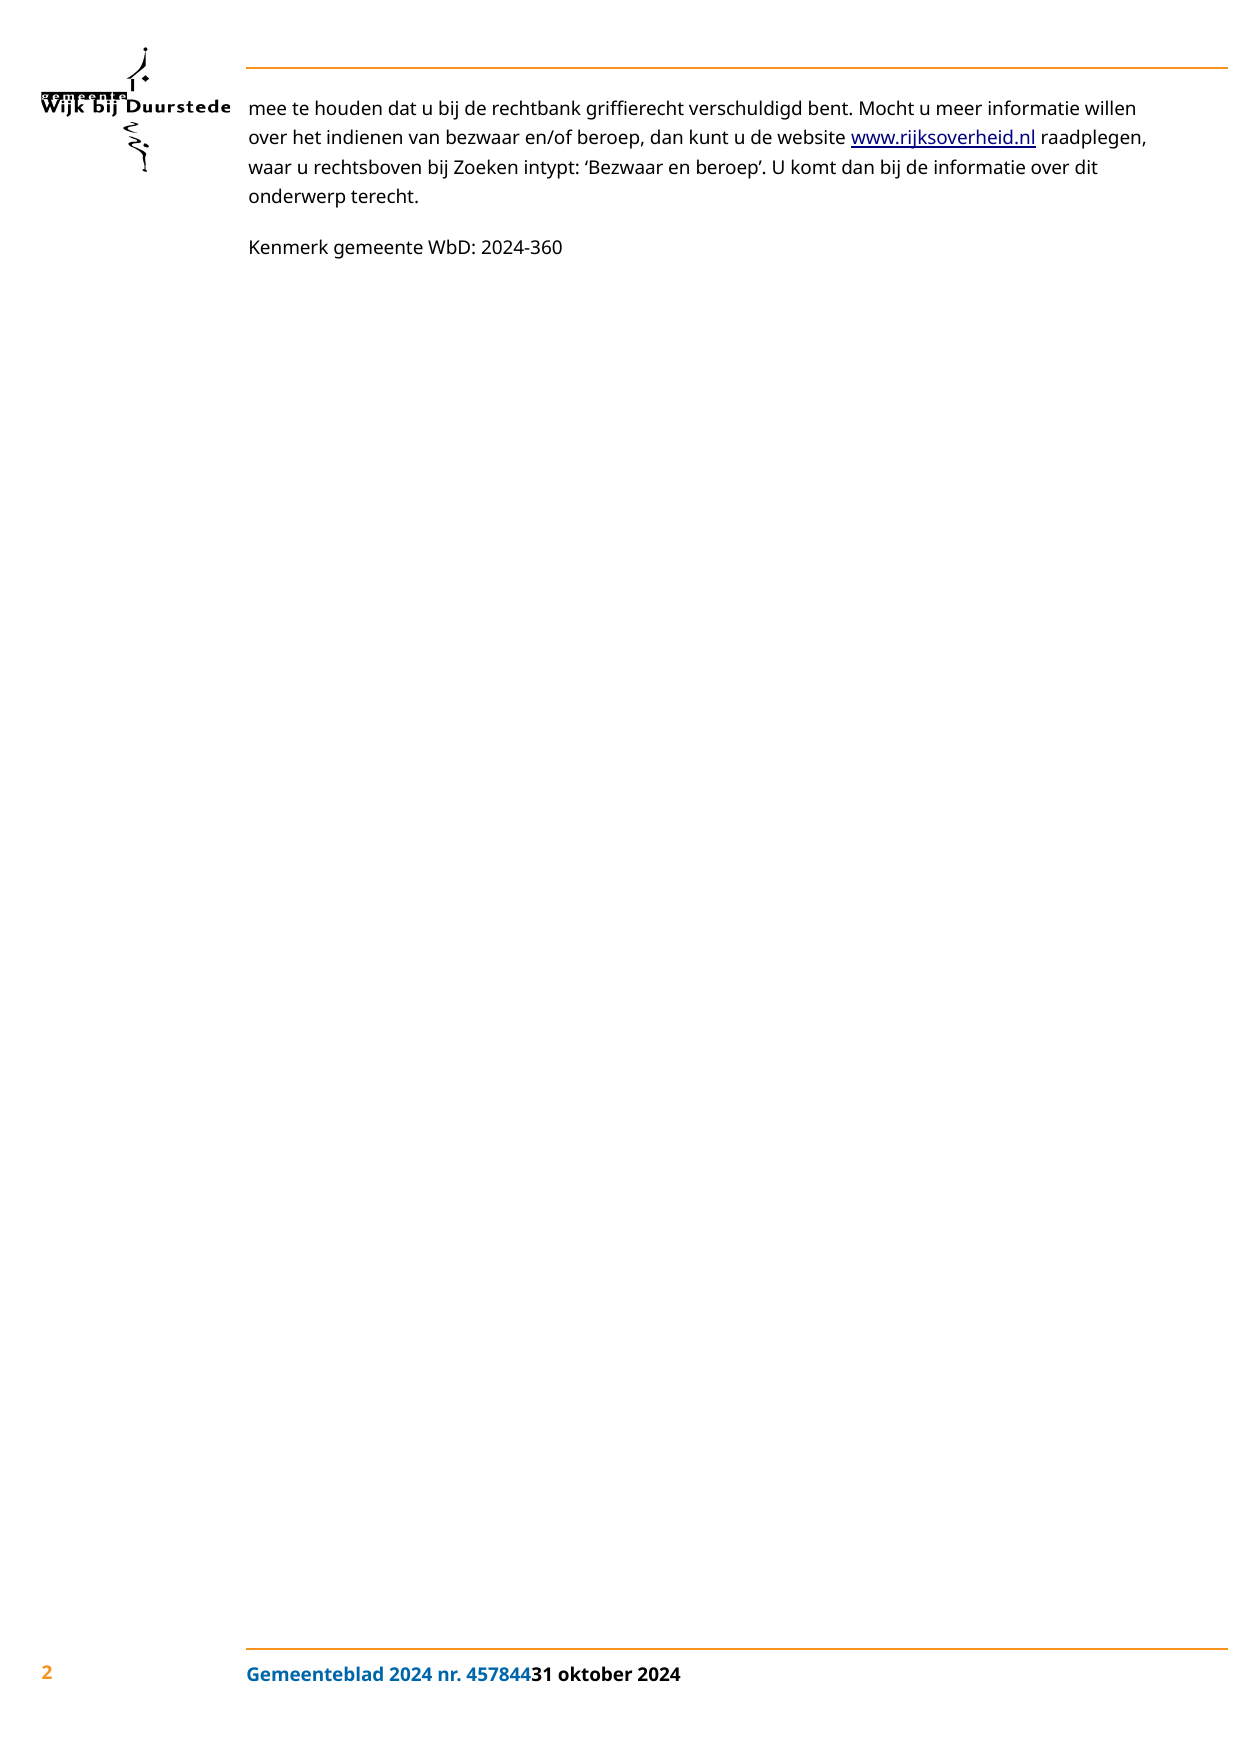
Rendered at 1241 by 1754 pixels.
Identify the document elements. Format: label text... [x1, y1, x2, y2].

text Kenmerk gemeente WbD: 2024-360 [248, 234, 1152, 260]
picture [41, 47, 231, 172]
text mee te houden dat u bij de rechtbank griffierecht verschuldigd bent. Mocht u meer informatie willen over het indienen van bezwaar en/of beroep, dan kunt u de website www.rijksoverheid.nl raadplegen, waar u rechtsboven bij Zoeken intypt: ‘Bezwaar en beroep’. U komt dan bij de informatie over dit onderwerp terecht. [248, 95, 1152, 209]
